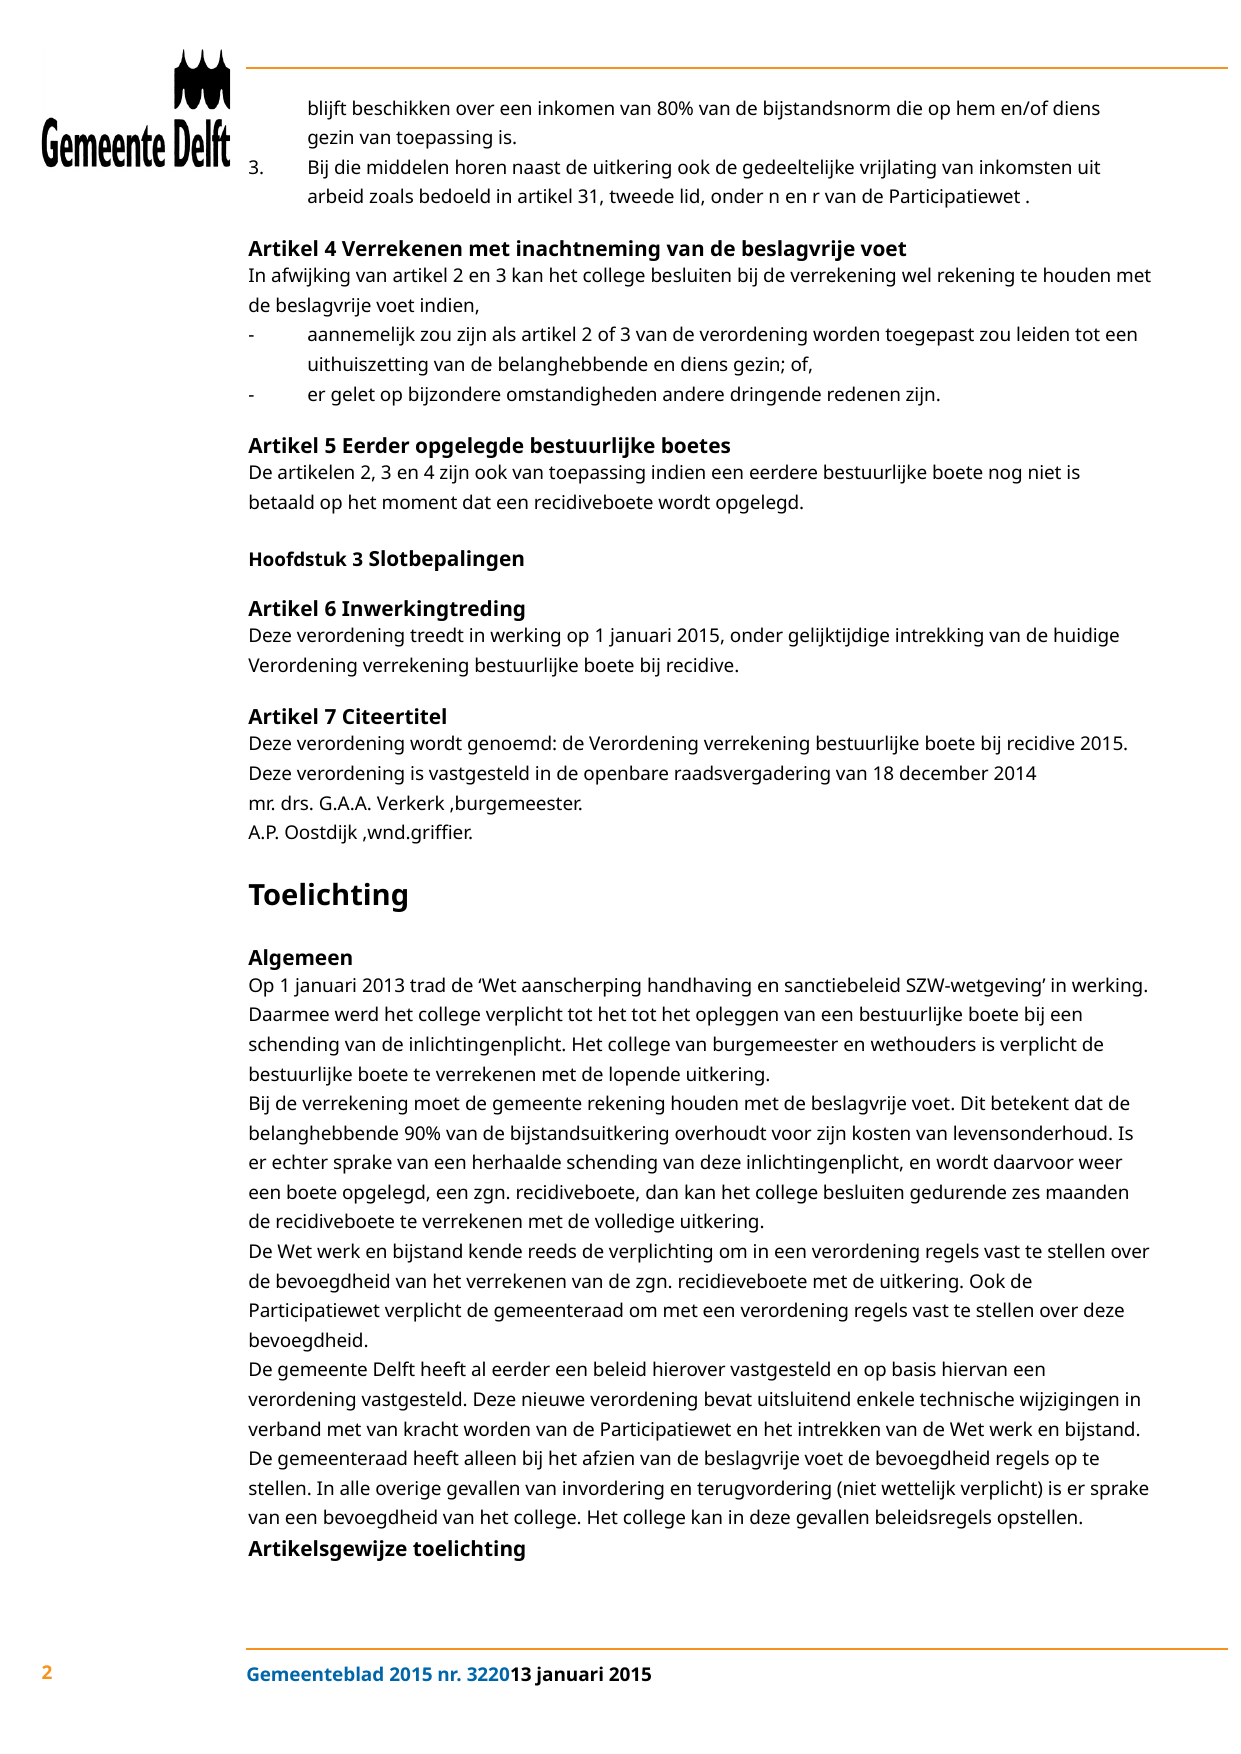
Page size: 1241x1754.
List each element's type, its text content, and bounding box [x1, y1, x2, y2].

list aannemelijk zou zijn als artikel 2 of 3 van de verordening worden toegepast zou leiden tot een uithuiszetting van de belanghebbende en diens gezin; of, [248, 322, 1152, 377]
text De artikelen 2, 3 en 4 zijn ook van toepassing indien een eerdere bestuurlijke boete nog niet is betaald op het moment dat een recidiveboete wordt opgelegd. [248, 459, 1152, 515]
text A.P. Oostdijk ,wnd.griffier. [248, 819, 1152, 845]
text Op 1 januari 2013 trad de ‘Wet aanscherping handhaving en sanctiebeleid SZW-wetgeving’ in werking. Daarmee werd het college verplicht tot het tot het opleggen van een bestuurlijke boete bij een schending van de inlichtingenplicht. Het college van burgemeester en wethouders is verplicht de bestuurlijke boete te verrekenen met de lopende uitkering. [248, 972, 1152, 1086]
list Bij die middelen horen naast de uitkering ook de gedeeltelijke vrijlating van inkomsten uit arbeid zoals bedoeld in artikel 31, tweede lid, onder n en r van de Participatiewet . [248, 154, 1152, 209]
text De Wet werk en bijstand kende reeds de verplichting om in een verordening regels vast te stellen over de bevoegdheid van het verrekenen van de zgn. recidieveboete met de uitkering. Ook de Participatiewet verplicht de gemeenteraad om met een verordening regels vast te stellen over deze bevoegdheid. [248, 1238, 1152, 1353]
text Artikel 7 Citeertitel [248, 702, 1152, 731]
list blijft beschikken over een inkomen van 80% van de bijstandsnorm die op hem en/of diens gezin van toepassing is. [248, 95, 1152, 150]
text Bij de verrekening moet de gemeente rekening houden met de beslagvrije voet. Dit betekent dat de belanghebbende 90% van de bijstandsuitkering overhoudt voor zijn kosten van levensonderhoud. Is er echter sprake van een herhaalde schending van deze inlichtingenplicht, en wordt daarvoor weer een boete opgelegd, een zgn. recidiveboete, dan kan het college besluiten gedurende zes maanden de recidiveboete te verrekenen met de volledige uitkering. [248, 1090, 1152, 1234]
text In afwijking van artikel 2 en 3 kan het college besluiten bij de verrekening wel rekening te houden met de beslagvrije voet indien, [248, 262, 1152, 318]
text Artikel 4 Verrekenen met inachtneming van de beslagvrije voet [248, 234, 1152, 262]
text Artikel 5 Eerder opgelegde bestuurlijke boetes [248, 431, 1152, 459]
picture [41, 47, 231, 172]
text Artikelsgewijze toelichting [248, 1534, 1152, 1562]
text Toelichting [248, 875, 1152, 914]
text De gemeenteraad heeft alleen bij het afzien van de beslagvrije voet de bevoegdheid regels op te stellen. In alle overige gevallen van invordering en terugvordering (niet wettelijk verplicht) is er sprake van een bevoegdheid van het college. Het college kan in deze gevallen beleidsregels opstellen. [248, 1445, 1152, 1530]
text Deze verordening treedt in werking op 1 januari 2015, onder gelijktijdige intrekking van de huidige Verordening verrekening bestuurlijke boete bij recidive. [248, 622, 1152, 677]
text Deze verordening wordt genoemd: de Verordening verrekening bestuurlijke boete bij recidive 2015. [248, 731, 1152, 756]
text Algemeen [248, 943, 1152, 972]
text De gemeente Delft heeft al eerder een beleid hierover vastgesteld en op basis hiervan een verordening vastgesteld. Deze nieuwe verordening bevat uitsluitend enkele technische wijzigingen in verband met van kracht worden van de Participatiewet en het intrekken van de Wet werk en bijstand. [248, 1357, 1152, 1441]
text Artikel 6 Inwerkingtreding [248, 594, 1152, 622]
text Hoofdstuk 3 Slotbepalingen [248, 544, 1152, 573]
list er gelet op bijzondere omstandigheden andere dringende redenen zijn. [248, 381, 1152, 406]
text Deze verordening is vastgesteld in de openbare raadsvergadering van 18 december 2014 [248, 760, 1152, 786]
text mr. drs. G.A.A. Verkerk ,burgemeester. [248, 790, 1152, 816]
